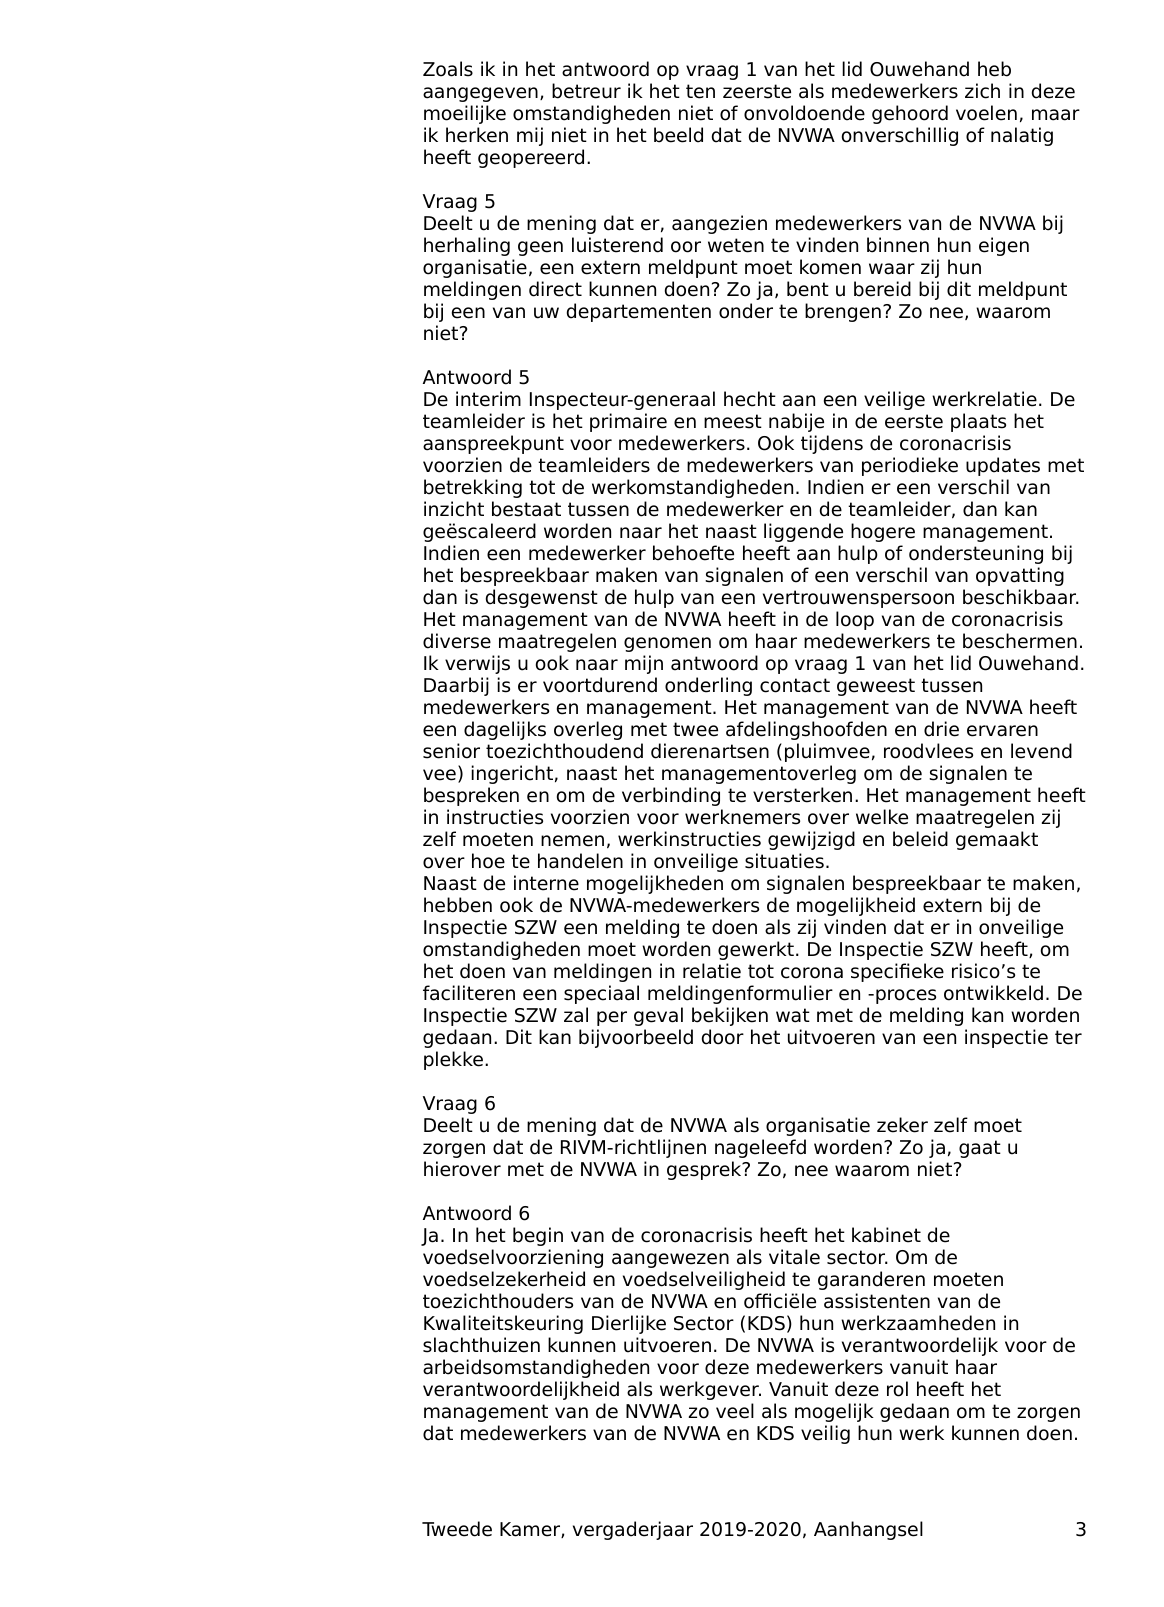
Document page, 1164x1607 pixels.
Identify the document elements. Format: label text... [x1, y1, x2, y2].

text Deelt u de mening dat de NVWA als organisatie zeker zelf moet zorgen dat de RIVM-richtlijnen nageleefd worden? Zo ja, gaat u hierover met de NVWA in gesprek? Zo, nee waarom niet? [422, 1115, 1087, 1181]
text Antwoord 5 [422, 367, 1087, 389]
text Vraag 5 [422, 191, 1087, 213]
text Zoals ik in het antwoord op vraag 1 van het lid Ouwehand heb aangegeven, betreur ik het ten zeerste als medewerkers zich in deze moeilijke omstandigheden niet of onvoldoende gehoord voelen, maar ik herken mij niet in het beeld dat de NVWA onverschillig of nalatig heeft geopereerd. [422, 59, 1087, 169]
text Het management van de NVWA heeft in de loop van de coronacrisis diverse maatregelen genomen om haar medewerkers te beschermen. Ik verwijs u ook naar mijn antwoord op vraag 1 van het lid Ouwehand. Daarbij is er voortdurend onderling contact geweest tussen medewerkers en management. Het management van de NVWA heeft een dagelijks overleg met twee afdelingshoofden en drie ervaren senior toezichthoudend dierenartsen (pluimvee, roodvlees en levend vee) ingericht, naast het managementoverleg om de signalen te bespreken en om de verbinding te versterken. Het management heeft in instructies voorzien voor werknemers over welke maatregelen zij zelf moeten nemen, werkinstructies gewijzigd en beleid gemaakt over hoe te handelen in onveilige situaties. [422, 609, 1087, 873]
text Antwoord 6 [422, 1203, 1087, 1225]
text Naast de interne mogelijkheden om signalen bespreekbaar te maken, hebben ook de NVWA-medewerkers de mogelijkheid extern bij de Inspectie SZW een melding te doen als zij vinden dat er in onveilige omstandigheden moet worden gewerkt. De Inspectie SZW heeft, om het doen van meldingen in relatie tot corona specifieke risico’s te faciliteren een speciaal meldingenformulier en -proces ontwikkeld. De Inspectie SZW zal per geval bekijken wat met de melding kan worden gedaan. Dit kan bijvoorbeeld door het uitvoeren van een inspectie ter plekke. [422, 873, 1087, 1071]
text Vraag 6 [422, 1093, 1087, 1115]
text Deelt u de mening dat er, aangezien medewerkers van de NVWA bij herhaling geen luisterend oor weten te vinden binnen hun eigen organisatie, een extern meldpunt moet komen waar zij hun meldingen direct kunnen doen? Zo ja, bent u bereid bij dit meldpunt bij een van uw departementen onder te brengen? Zo nee, waarom niet? [422, 213, 1087, 345]
text De interim Inspecteur-generaal hecht aan een veilige werkrelatie. De teamleider is het primaire en meest nabije in de eerste plaats het aanspreekpunt voor medewerkers. Ook tijdens de coronacrisis voorzien de teamleiders de medewerkers van periodieke updates met betrekking tot de werkomstandigheden. Indien er een verschil van inzicht bestaat tussen de medewerker en de teamleider, dan kan geëscaleerd worden naar het naast liggende hogere management. Indien een medewerker behoefte heeft aan hulp of ondersteuning bij het bespreekbaar maken van signalen of een verschil van opvatting dan is desgewenst de hulp van een vertrouwenspersoon beschikbaar. [422, 389, 1087, 609]
text Ja. In het begin van de coronacrisis heeft het kabinet de voedselvoorziening aangewezen als vitale sector. Om de voedselzekerheid en voedselveiligheid te garanderen moeten toezichthouders van de NVWA en officiële assistenten van de Kwaliteitskeuring Dierlijke Sector (KDS) hun werkzaamheden in slachthuizen kunnen uitvoeren. De NVWA is verantwoordelijk voor de arbeidsomstandigheden voor deze medewerkers vanuit haar verantwoordelijkheid als werkgever. Vanuit deze rol heeft het management van de NVWA zo veel als mogelijk gedaan om te zorgen dat medewerkers van de NVWA en KDS veilig hun werk kunnen doen. [422, 1225, 1087, 1444]
